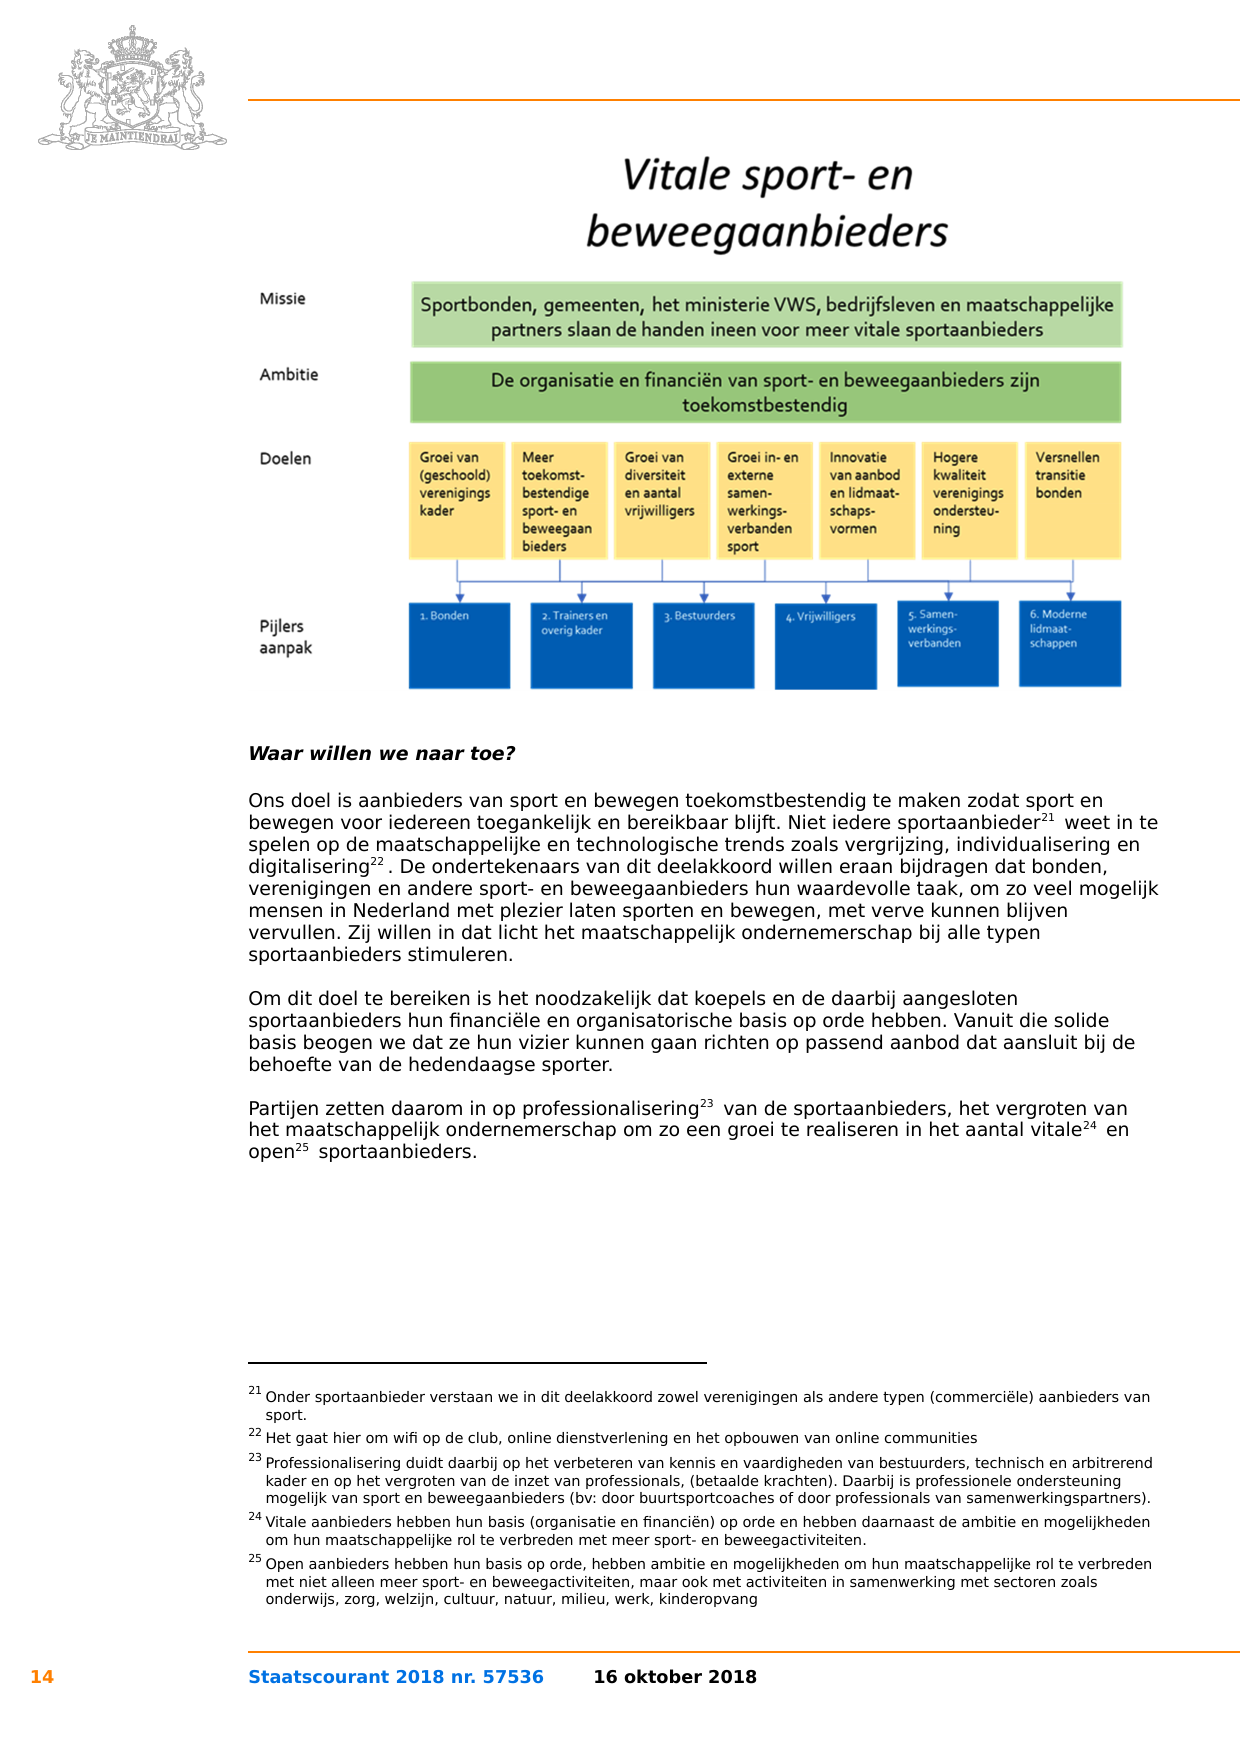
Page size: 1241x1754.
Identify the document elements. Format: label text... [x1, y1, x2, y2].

picture [38, 25, 227, 150]
text Professionalisering duidt daarbij op het verbeteren van kennis en vaardigheden van bestuurders, technisch en arbitrerend kader en op het vergroten van de inzet van professionals, (betaalde krachten). Daarbij is professionele ondersteuning mogelijk van sport en beweegaanbieders (bv: door buurtsportcoaches of door professionals van samenwerkingspartners). [248, 1451, 1163, 1507]
picture [248, 130, 1134, 691]
text Vitale aanbieders hebben hun basis (organisatie en financiën) op orde en hebben daarnaast de ambitie en mogelijkheden om hun maatschappelijke rol te verbreden met meer sport- en beweegactiviteiten. [248, 1510, 1163, 1549]
text Open aanbieders hebben hun basis op orde, hebben ambitie en mogelijkheden om hun maatschappelijke rol te verbreden met niet alleen meer sport- en beweegactiviteiten, maar ook met activiteiten in samenwerking met sectoren zoals onderwijs, zorg, welzijn, cultuur, natuur, milieu, werk, kinderopvang [248, 1552, 1163, 1608]
text Ons doel is aanbieders van sport en bewegen toekomstbestendig te maken zodat sport en bewegen voor iedereen toegankelijk en bereikbaar blijft. Niet iedere sportaanbieder weet in te spelen op de maatschappelijke en technologische trends zoals vergrijzing, individualisering en digitalisering. De ondertekenaars van dit deelakkoord willen eraan bijdragen dat bonden, verenigingen en andere sport- en beweegaanbieders hun waardevolle taak, om zo veel mogelijk mensen in Nederland met plezier laten sporten en bewegen, met verve kunnen blijven vervullen. Zij willen in dat licht het maatschappelijk ondernemerschap bij alle typen sportaanbieders stimuleren. [248, 790, 1163, 966]
text Om dit doel te bereiken is het noodzakelijk dat koepels en de daarbij aangesloten sportaanbieders hun financiële en organisatorische basis op orde hebben. Vanuit die solide basis beogen we dat ze hun vizier kunnen gaan richten op passend aanbod dat aansluit bij de behoefte van de hedendaagse sporter. [248, 988, 1163, 1076]
subtitle Waar willen we naar toe? [248, 743, 1163, 765]
text Partijen zetten daarom in op professionalisering van de sportaanbieders, het vergroten van het maatschappelijk ondernemerschap om zo een groei te realiseren in het aantal vitale en open sportaanbieders. [248, 1097, 1163, 1163]
text Het gaat hier om wifi op de club, online dienstverlening en het opbouwen van online communities [248, 1426, 1163, 1448]
text Onder sportaanbieder verstaan we in dit deelakkoord zowel verenigingen als andere typen (commerciële) aanbieders van sport. [248, 1384, 1163, 1423]
